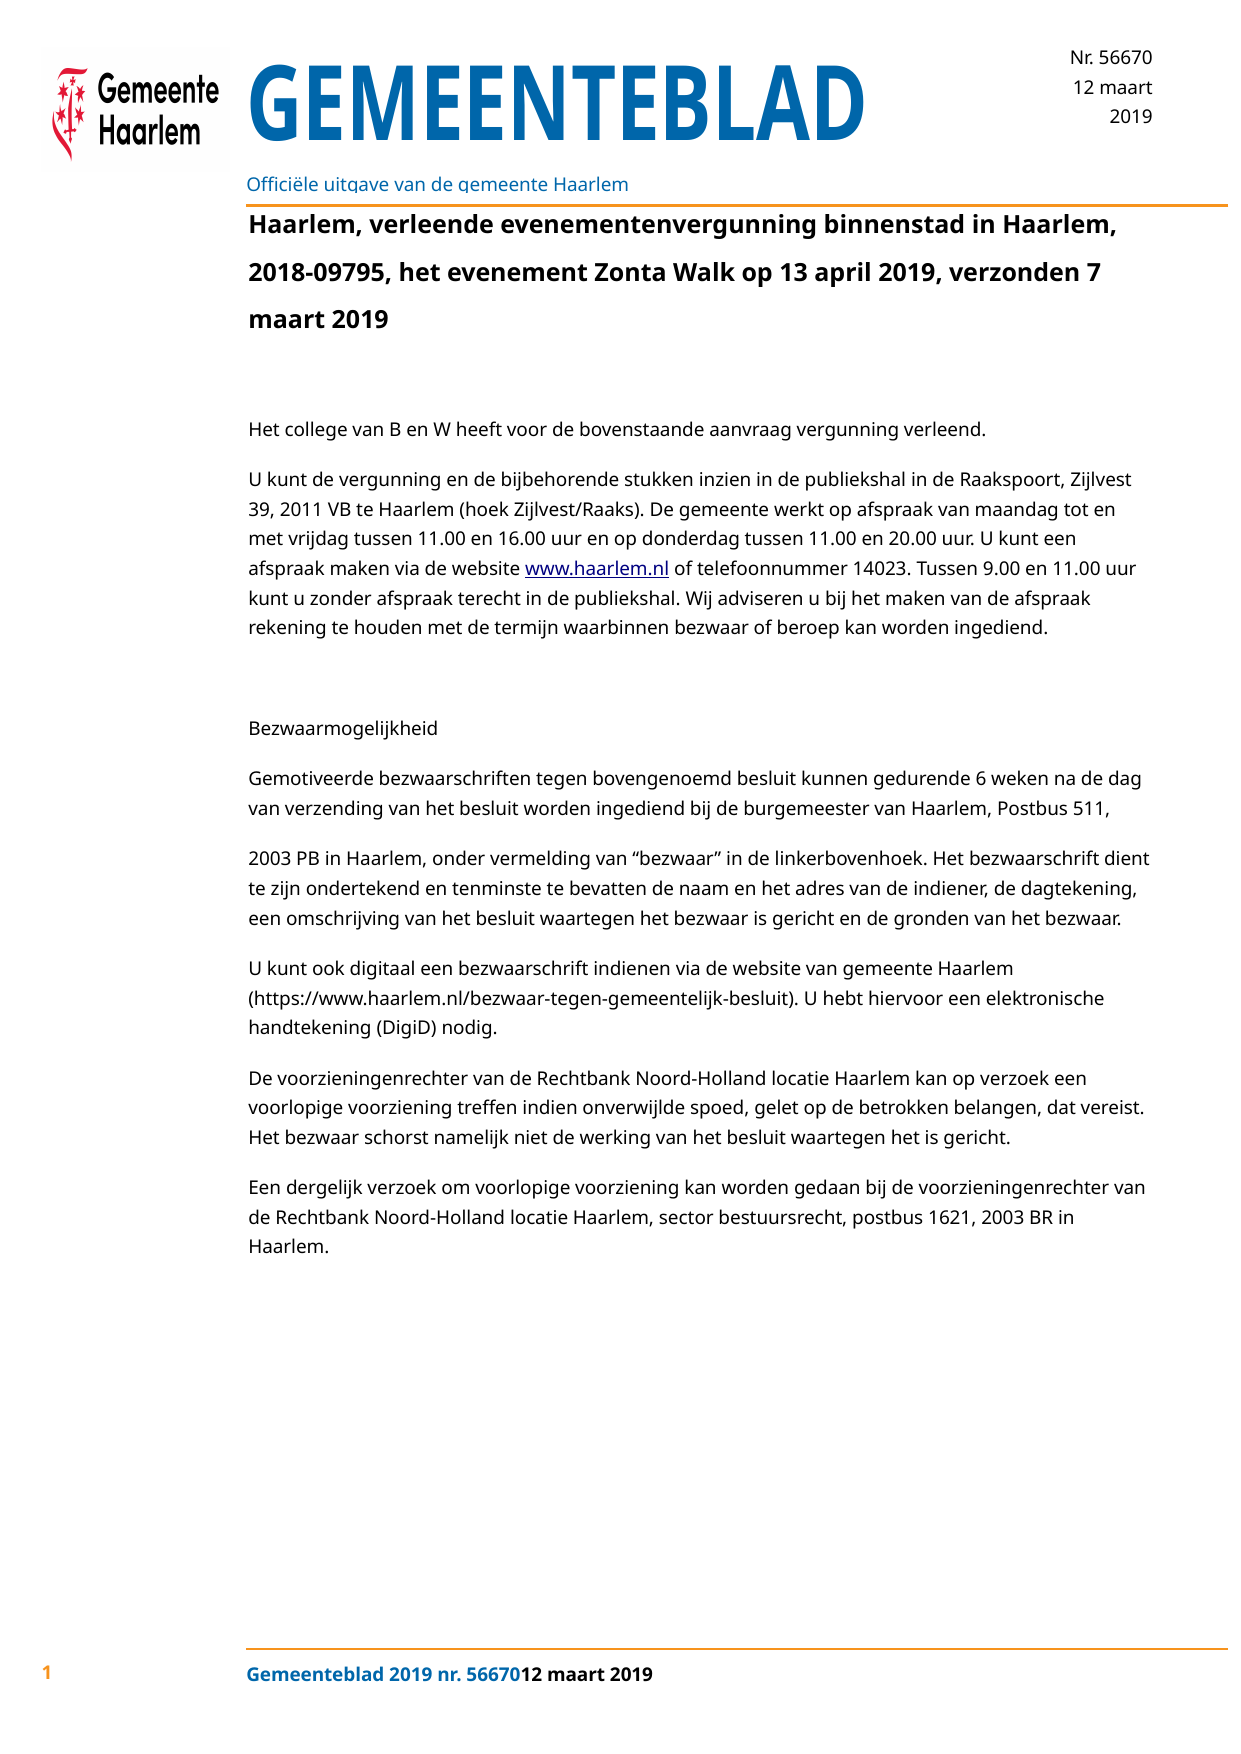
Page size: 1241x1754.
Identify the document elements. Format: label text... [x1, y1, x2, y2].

text Een dergelijk verzoek om voorlopige voorziening kan worden gedaan bij de voorzieningenrechter van de Rechtbank Noord-Holland locatie Haarlem, sector bestuursrecht, postbus 1621, 2003 BR in Haarlem. [248, 1174, 1152, 1259]
text U kunt ook digitaal een bezwaarschrift indienen via de website van gemeente Haarlem (https://www.haarlem.nl/bezwaar-tegen-gemeentelijk-besluit). U hebt hiervoor een elektronische handtekening (DigiD) nodig. [248, 955, 1152, 1040]
text Gemotiveerde bezwaarschriften tegen bovengenoemd besluit kunnen gedurende 6 weken na de dag van verzending van het besluit worden ingediend bij de burgemeester van Haarlem, Postbus 511, [248, 766, 1152, 821]
text Haarlem, verleende evenementenvergunning binnenstad in Haarlem, 2018-09795, het evenement Zonta Walk op 13 april 2019, verzonden 7 maart 2019 [248, 207, 1152, 336]
text 2003 PB in Haarlem, onder vermelding van “bezwaar” in de linkerbovenhoek. Het bezwaarschrift dient te zijn ondertekend en tenminste te bevatten de naam en het adres van de indiener, de dagtekening, een omschrijving van het besluit waartegen het bezwaar is gericht en de gronden van het bezwaar. [248, 846, 1152, 930]
text De voorzieningenrechter van de Rechtbank Noord-Holland locatie Haarlem kan op verzoek een voorlopige voorziening treffen indien onverwijlde spoed, gelet op de betrokken belangen, dat vereist. Het bezwaar schorst namelijk niet de werking van het besluit waartegen het is gericht. [248, 1065, 1152, 1149]
text U kunt de vergunning en de bijbehorende stukken inzien in de publiekshal in de Raakspoort, Zijlvest 39, 2011 VB te Haarlem (hoek Zijlvest/Raaks). De gemeente werkt op afspraak van maandag tot en met vrijdag tussen 11.00 en 16.00 uur en op donderdag tussen 11.00 en 20.00 uur. U kunt een afspraak maken via de website www.haarlem.nl of telefoonnummer 14023. Tussen 9.00 en 11.00 uur kunt u zonder afspraak terecht in de publiekshal. Wij adviseren u bij het maken van de afspraak rekening te houden met de termijn waarbinnen bezwaar of beroep kan worden ingediend. [248, 466, 1152, 640]
text Het college van B en W heeft voor de bovenstaande aanvraag vergunning verleend. [248, 416, 1152, 442]
text Bezwaarmogelijkheid [248, 715, 1152, 741]
picture [41, 47, 231, 172]
